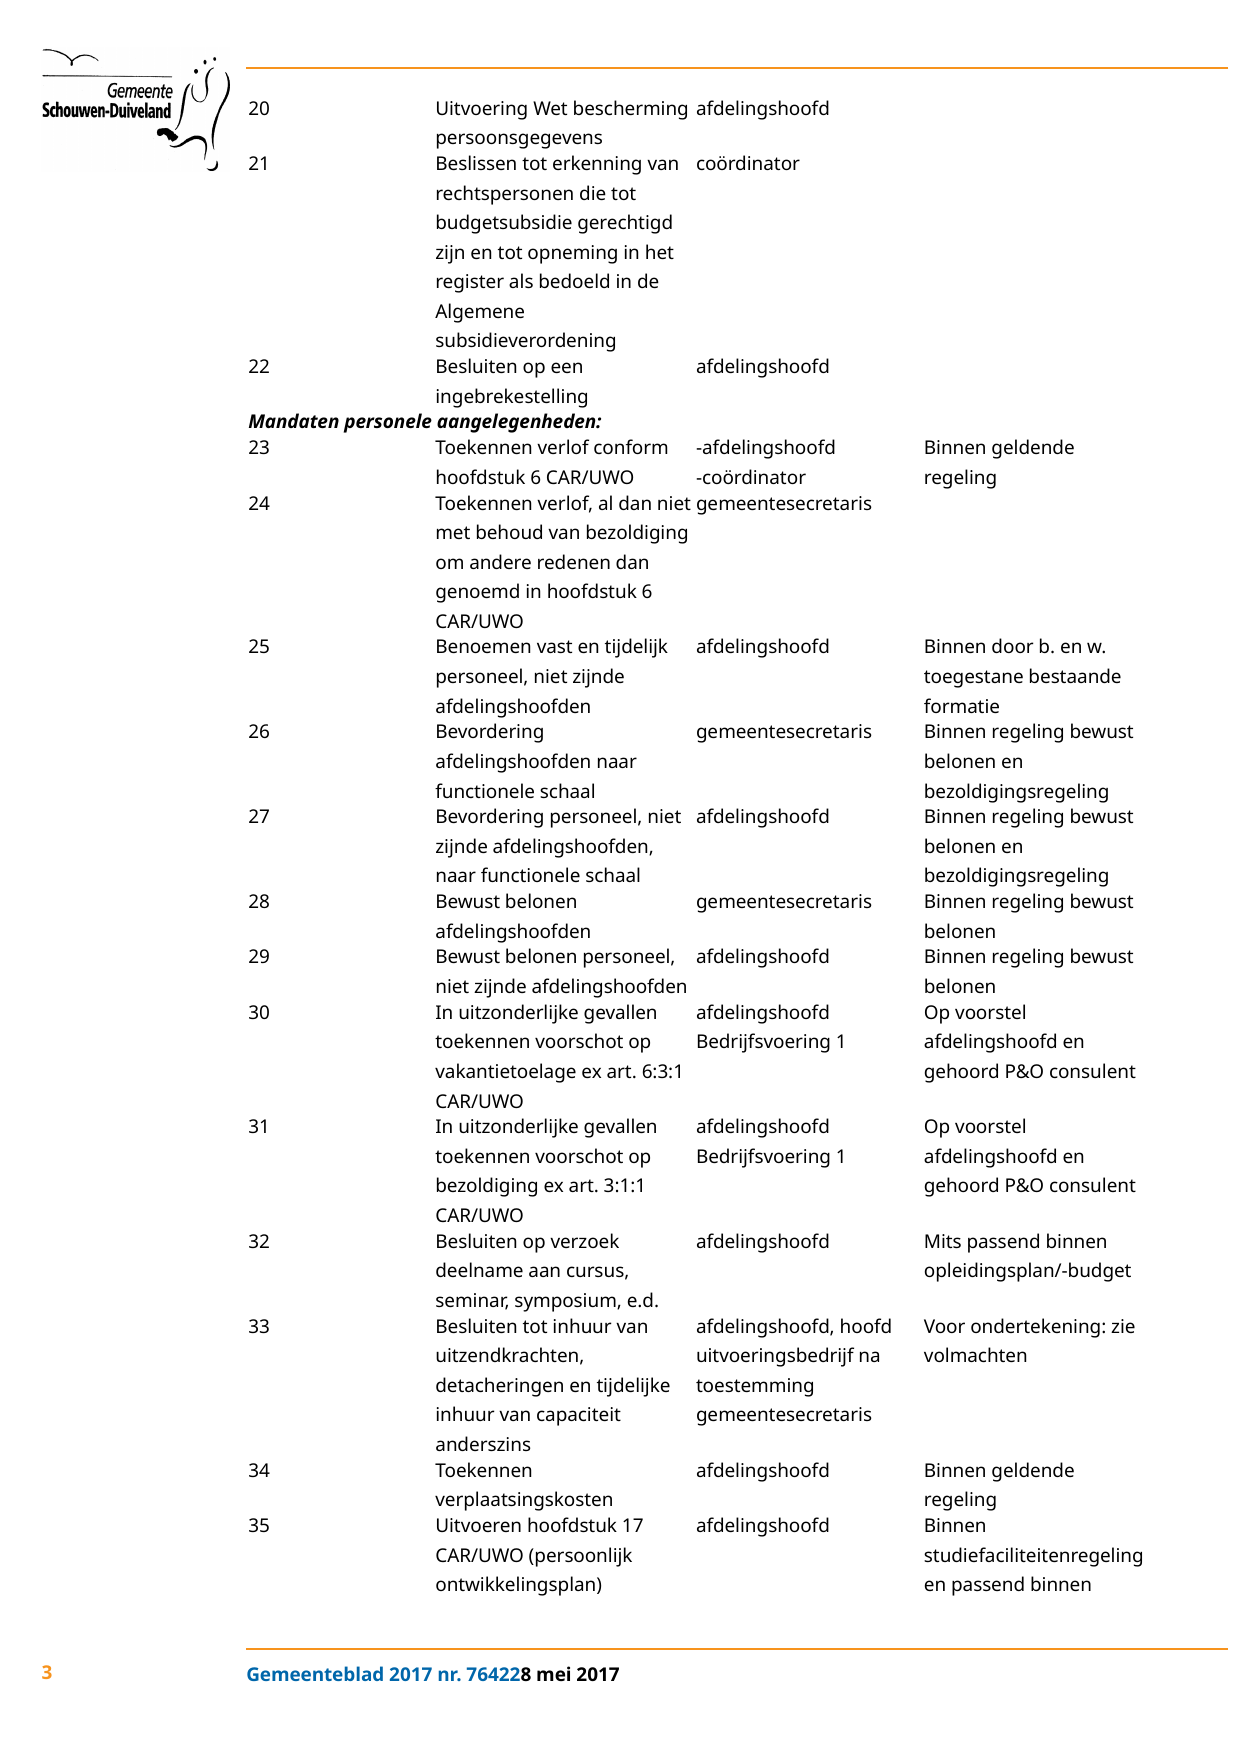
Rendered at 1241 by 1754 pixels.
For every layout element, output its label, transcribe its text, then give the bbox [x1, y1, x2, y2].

table_cell 27 [248, 804, 435, 888]
table_cell Bewust belonen personeel, niet zijnde afdelingshoofden [435, 944, 696, 999]
table_cell 30 [248, 999, 435, 1113]
table_cell Op voorstel afdelingshoofd en gehoord P&O consulent [924, 999, 1152, 1113]
table_cell 28 [248, 889, 435, 944]
table_cell afdelingshoofd [696, 353, 924, 409]
table_cell afdelingshoofd [696, 944, 924, 999]
table_cell Binnen studiefaciliteitenregeling en passend binnen [924, 1512, 1152, 1597]
table_cell gemeentesecretaris [696, 889, 924, 944]
table_cell gemeentesecretaris [696, 490, 924, 634]
table_cell afdelingshoofd [696, 804, 924, 888]
table_cell 24 [248, 490, 435, 634]
table_cell afdelingshoofd [696, 634, 924, 719]
table_cell Besluiten tot inhuur van uitzendkrachten, detacheringen en tijdelijke inhuur van capaciteit anderszins [435, 1313, 696, 1457]
table_cell In uitzonderlijke gevallen toekennen voorschot op bezoldiging ex art. 3:1:1 CAR/UWO [435, 1114, 696, 1228]
table_cell Bewust belonen afdelingshoofden [435, 889, 696, 944]
table_cell 26 [248, 719, 435, 803]
table_cell afdelingshoofd, hoofd uitvoeringsbedrijf na toestemming gemeentesecretaris [696, 1313, 924, 1457]
table_cell 31 [248, 1114, 435, 1228]
table_cell 29 [248, 944, 435, 999]
table_cell Mandaten personele aangelegenheden: [248, 409, 1152, 434]
table_cell [924, 490, 1152, 634]
table_cell [924, 150, 1152, 353]
table_cell 25 [248, 634, 435, 719]
table_cell 21 [248, 150, 435, 353]
table_cell Binnen geldende regeling [924, 434, 1152, 490]
table_cell Uitvoering Wet bescherming persoonsgegevens [435, 95, 696, 150]
table_cell Op voorstel afdelingshoofd en gehoord P&O consulent [924, 1114, 1152, 1228]
table_cell Voor ondertekening: zie volmachten [924, 1313, 1152, 1457]
table_cell Toekennen verlof, al dan niet met behoud van bezoldiging om andere redenen dan genoemd in hoofdstuk 6 CAR/UWO [435, 490, 696, 634]
table_cell In uitzonderlijke gevallen toekennen voorschot op vakantietoelage ex art. 6:3:1 CAR/UWO [435, 999, 696, 1113]
table_cell afdelingshoofd Bedrijfsvoering 1 [696, 999, 924, 1113]
table_cell afdelingshoofd [696, 95, 924, 150]
table_cell 34 [248, 1457, 435, 1512]
table_cell -afdelingshoofd -coördinator [696, 434, 924, 490]
table_cell Binnen door b. en w. toegestane bestaande formatie [924, 634, 1152, 719]
table_cell Binnen geldende regeling [924, 1457, 1152, 1512]
table_cell Bevordering afdelingshoofden naar functionele schaal [435, 719, 696, 803]
table_cell Bevordering personeel, niet zijnde afdelingshoofden, naar functionele schaal [435, 804, 696, 888]
table_cell 33 [248, 1313, 435, 1457]
table_cell afdelingshoofd [696, 1457, 924, 1512]
table_cell Benoemen vast en tijdelijk personeel, niet zijnde afdelingshoofden [435, 634, 696, 719]
table_cell 35 [248, 1512, 435, 1597]
table_cell Binnen regeling bewust belonen [924, 944, 1152, 999]
table_cell afdelingshoofd [696, 1228, 924, 1313]
table_cell Binnen regeling bewust belonen [924, 889, 1152, 944]
table_cell afdelingshoofd Bedrijfsvoering 1 [696, 1114, 924, 1228]
table_cell gemeentesecretaris [696, 719, 924, 803]
table_cell 32 [248, 1228, 435, 1313]
table_cell Binnen regeling bewust belonen en bezoldigingsregeling [924, 719, 1152, 803]
table_cell [924, 95, 1152, 150]
table_cell 20 [248, 95, 435, 150]
table_cell Toekennen verlof conform hoofdstuk 6 CAR/UWO [435, 434, 696, 490]
table_cell 23 [248, 434, 435, 490]
table_cell Besluiten op verzoek deelname aan cursus, seminar, symposium, e.d. [435, 1228, 696, 1313]
picture [41, 47, 231, 172]
table_cell Toekennen verplaatsingskosten [435, 1457, 696, 1512]
table_cell Besluiten op een ingebrekestelling [435, 353, 696, 409]
table_cell Binnen regeling bewust belonen en bezoldigingsregeling [924, 804, 1152, 888]
table_cell Mits passend binnen opleidingsplan/-budget [924, 1228, 1152, 1313]
table_cell afdelingshoofd [696, 1512, 924, 1597]
table_cell [924, 353, 1152, 409]
table_cell coördinator [696, 150, 924, 353]
table_cell 22 [248, 353, 435, 409]
table_cell Beslissen tot erkenning van rechtspersonen die tot budgetsubsidie gerechtigd zijn en tot opneming in het register als bedoeld in de Algemene subsidieverordening [435, 150, 696, 353]
table_cell Uitvoeren hoofdstuk 17 CAR/UWO (persoonlijk ontwikkelingsplan) [435, 1512, 696, 1597]
